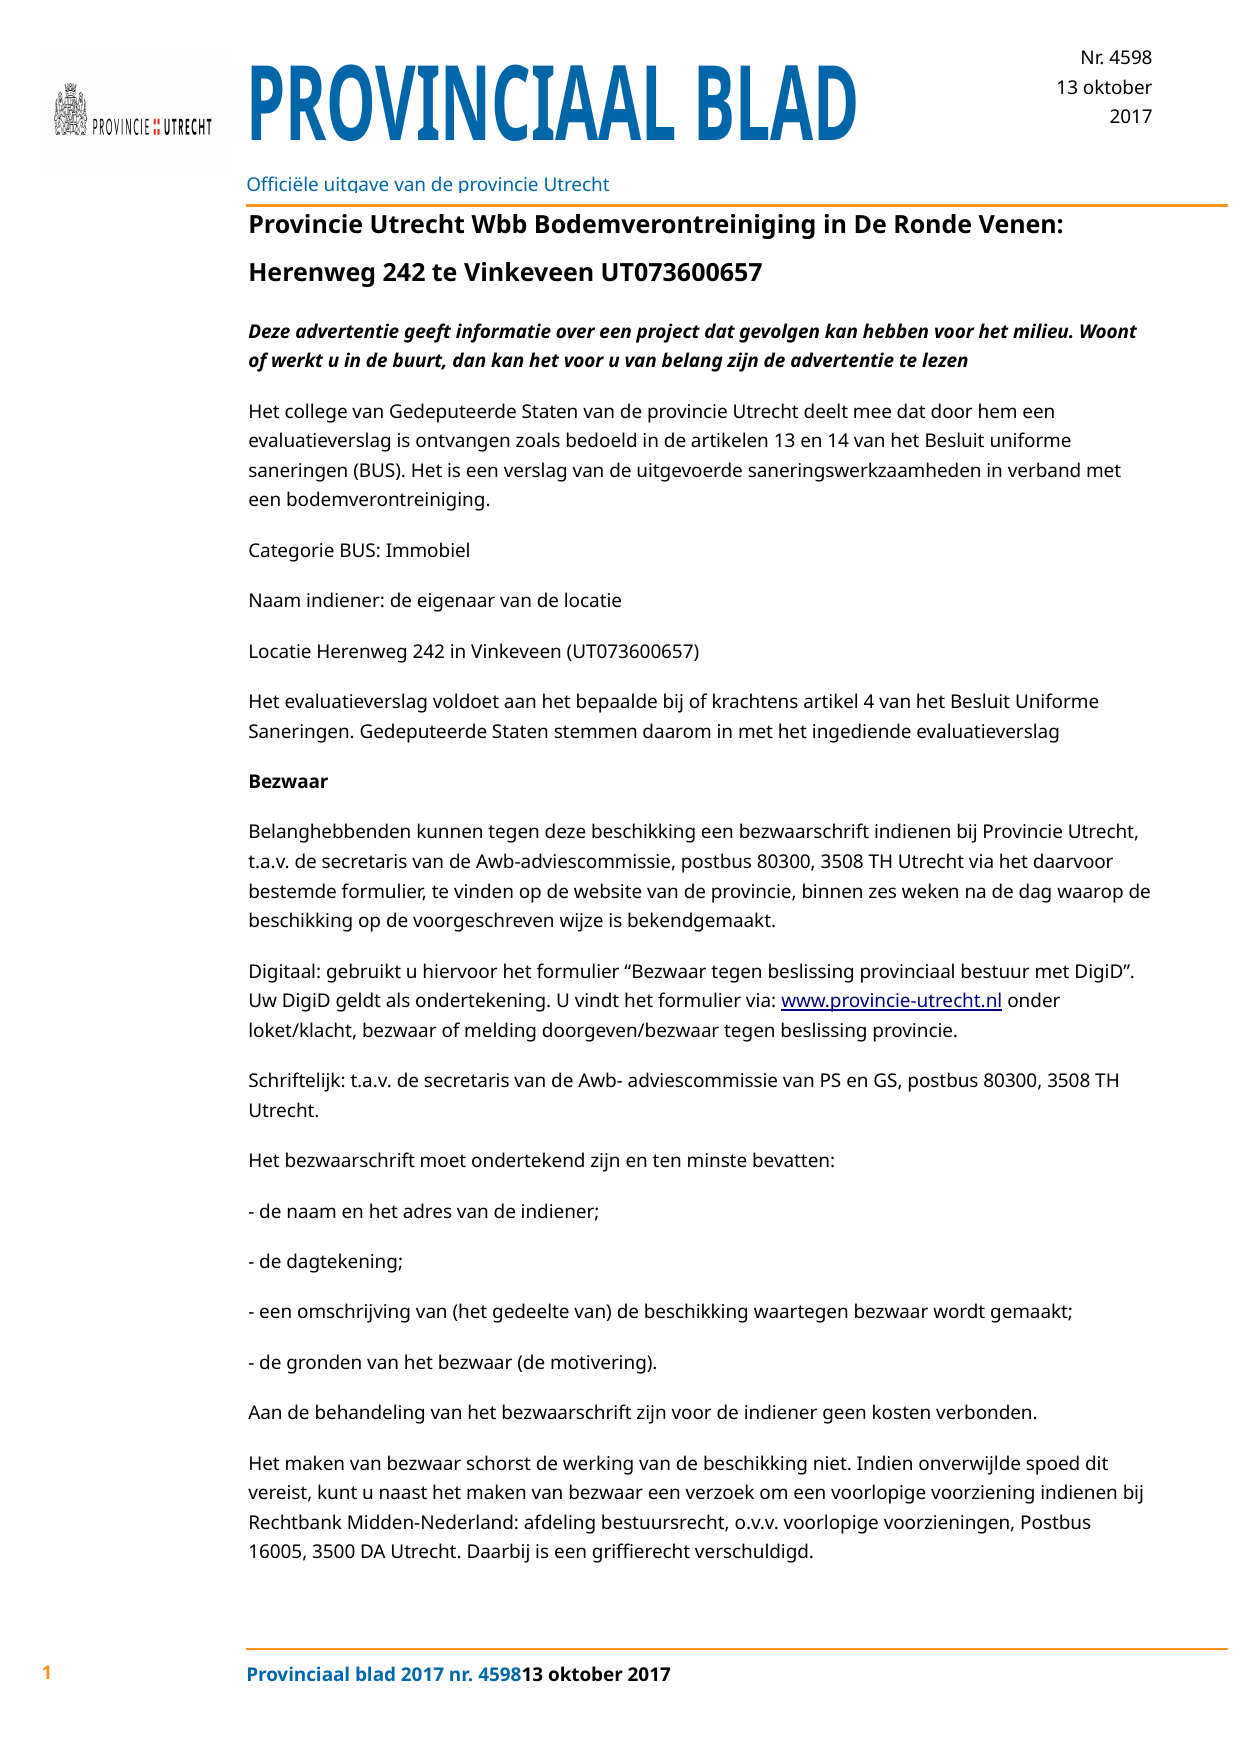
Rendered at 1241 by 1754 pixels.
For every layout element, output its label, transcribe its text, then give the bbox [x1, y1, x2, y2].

text Schriftelijk: t.a.v. de secretaris van de Awb- adviescommissie van PS en GS, postbus 80300, 3508 TH Utrecht. [248, 1067, 1152, 1123]
text Het college van Gedeputeerde Staten van de provincie Utrecht deelt mee dat door hem een evaluatieverslag is ontvangen zoals bedoeld in de artikelen 13 en 14 van het Besluit uniforme saneringen (BUS). Het is een verslag van de uitgevoerde saneringswerkzaamheden in verband met een bodemverontreiniging. [248, 398, 1152, 512]
text Categorie BUS: Immobiel [248, 537, 1152, 563]
text Het maken van bezwaar schorst de werking van de beschikking niet. Indien onverwijlde spoed dit vereist, kunt u naast het maken van bezwaar een verzoek om een voorlopige voorziening indienen bij Rechtbank Midden-Nederland: afdeling bestuursrecht, o.v.v. voorlopige voorzieningen, Postbus 16005, 3500 DA Utrecht. Daarbij is een griffierecht verschuldigd. [248, 1450, 1152, 1564]
text Deze advertentie geeft informatie over een project dat gevolgen kan hebben voor het milieu. Woont of werkt u in de buurt, dan kan het voor u van belang zijn de advertentie te lezen [248, 318, 1152, 373]
text - een omschrijving van (het gedeelte van) de beschikking waartegen bezwaar wordt gemaakt; [248, 1299, 1152, 1324]
text - de naam en het adres van de indiener; [248, 1198, 1152, 1224]
text Aan de behandeling van het bezwaarschrift zijn voor de indiener geen kosten verbonden. [248, 1399, 1152, 1425]
text Het bezwaarschrift moet ondertekend zijn en ten minste bevatten: [248, 1147, 1152, 1173]
text Het evaluatieverslag voldoet aan het bepaalde bij of krachtens artikel 4 van het Besluit Uniforme Saneringen. Gedeputeerde Staten stemmen daarom in met het ingediende evaluatieverslag [248, 688, 1152, 744]
text Bezwaar [248, 768, 1152, 794]
text - de gronden van het bezwaar (de motivering). [248, 1349, 1152, 1375]
picture [41, 47, 231, 172]
text Naam indiener: de eigenaar van de locatie [248, 587, 1152, 613]
text Provincie Utrecht Wbb Bodemverontreiniging in De Ronde Venen: Herenweg 242 te Vinkeveen UT073600657 [248, 207, 1152, 288]
text Belanghebbenden kunnen tegen deze beschikking een bezwaarschrift indienen bij Provincie Utrecht, t.a.v. de secretaris van de Awb-adviescommissie, postbus 80300, 3508 TH Utrecht via het daarvoor bestemde formulier, te vinden op de website van de provincie, binnen zes weken na de dag waarop de beschikking op de voorgeschreven wijze is bekendgemaakt. [248, 819, 1152, 933]
text - de dagtekening; [248, 1248, 1152, 1274]
text Locatie Herenweg 242 in Vinkeveen (UT073600657) [248, 638, 1152, 664]
text Digitaal: gebruikt u hiervoor het formulier “Bezwaar tegen beslissing provinciaal bestuur met DigiD”. Uw DigiD geldt als ondertekening. U vindt het formulier via: www.provincie-utrecht.nl onder loket/klacht, bezwaar of melding doorgeven/bezwaar tegen beslissing provincie. [248, 958, 1152, 1043]
